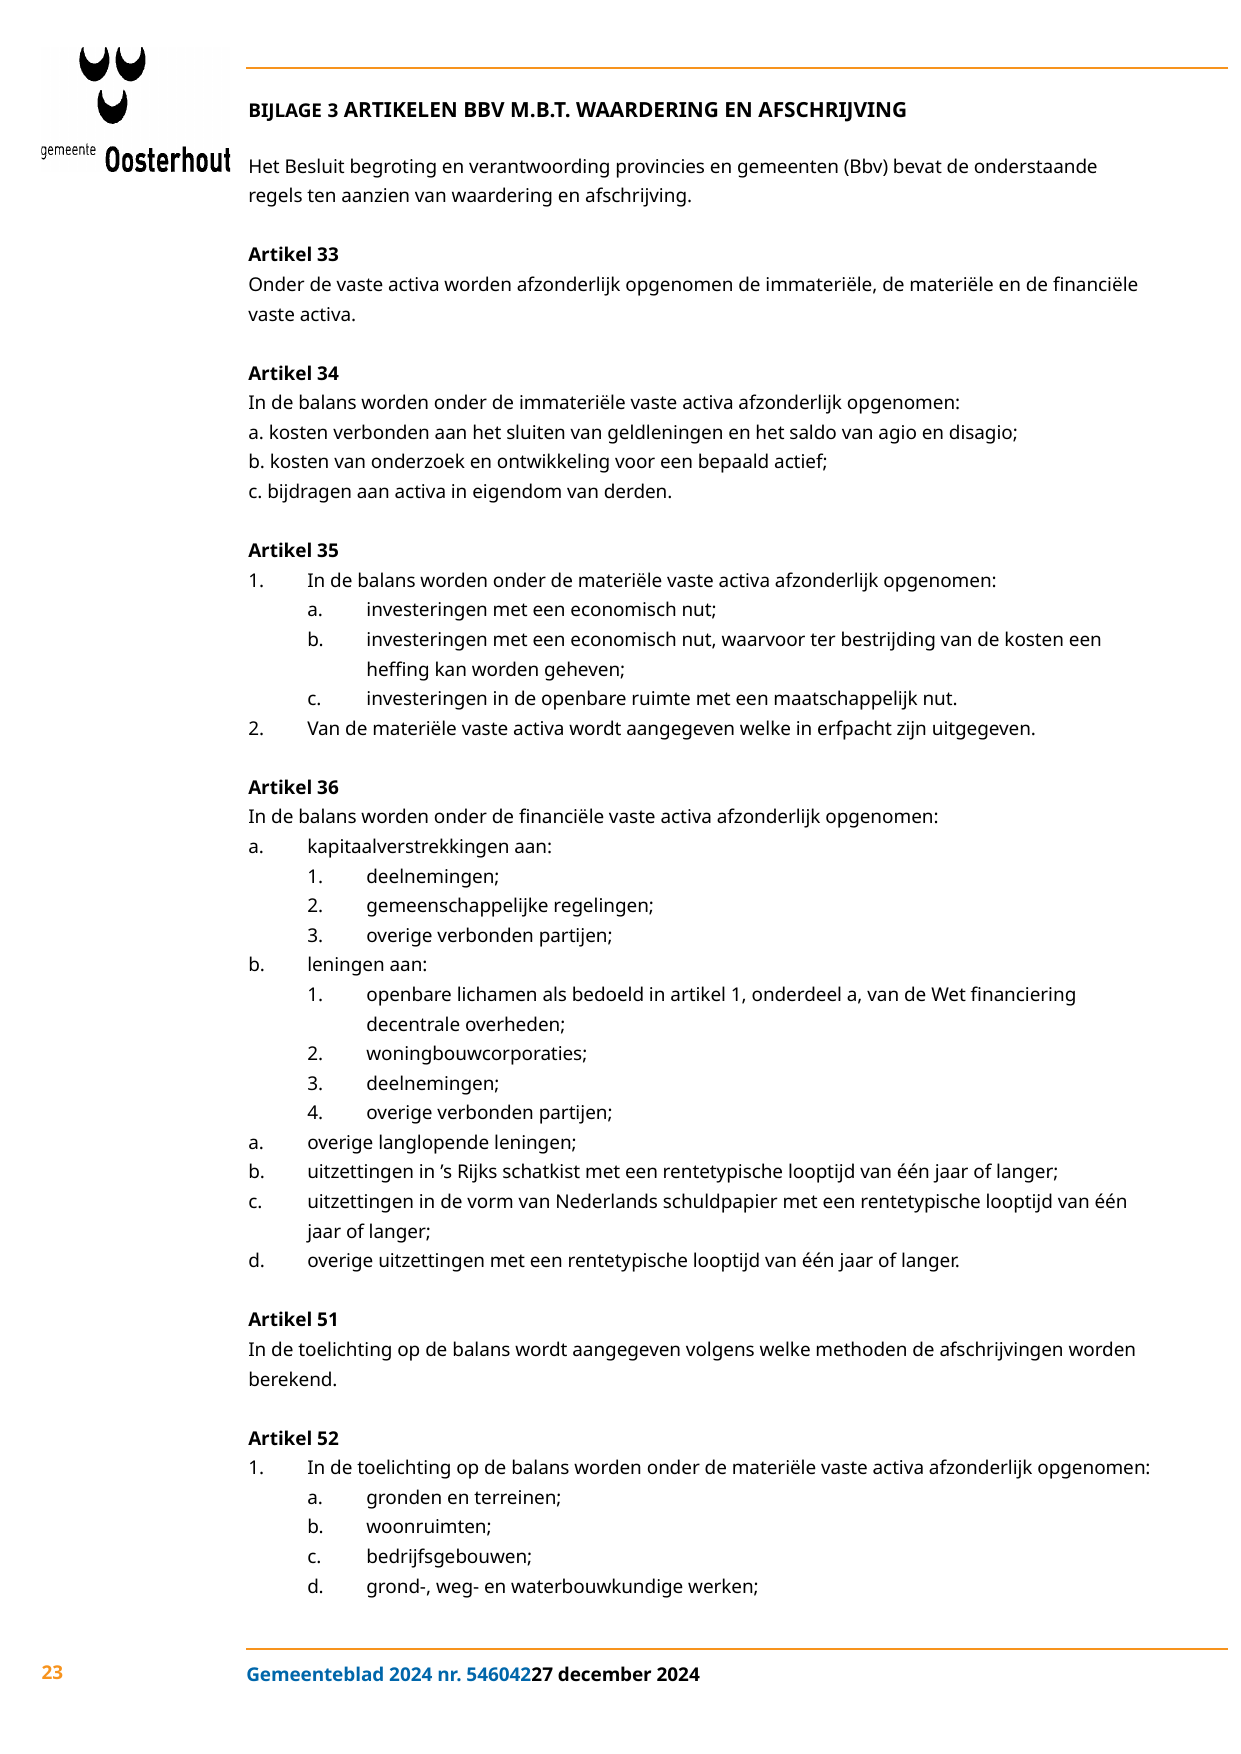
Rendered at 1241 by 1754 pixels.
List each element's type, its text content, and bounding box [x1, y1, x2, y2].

list gronden en terreinen; [307, 1484, 1152, 1510]
list In de toelichting op de balans worden onder de materiële vaste activa afzonderlijk opgenomen: [248, 1454, 1152, 1480]
list investeringen met een economisch nut, waarvoor ter bestrijding van de kosten een heffing kan worden geheven; [307, 626, 1152, 682]
list overige verbonden partijen; [307, 922, 1152, 948]
list gemeenschappelijke regelingen; [307, 892, 1152, 918]
text Artikel 34 [248, 360, 1152, 386]
list openbare lichamen als bedoeld in artikel 1, onderdeel a, van de Wet financiering decentrale overheden; [307, 981, 1152, 1037]
text a. kosten verbonden aan het sluiten van geldleningen en het saldo van agio en disagio; [248, 419, 1152, 445]
text Artikel 33 [248, 242, 1152, 267]
picture [41, 47, 231, 172]
text In de toelichting op de balans wordt aangegeven volgens welke methoden de afschrijvingen worden berekend. [248, 1336, 1152, 1392]
text BIJLAGE 3 ARTIKELEN BBV M.B.T. WAARDERING EN AFSCHRIJVING [248, 95, 1152, 123]
text Het Besluit begroting en verantwoording provincies en gemeenten (Bbv) bevat de onderstaande regels ten aanzien van waardering en afschrijving. [248, 153, 1152, 208]
list uitzettingen in ’s Rijks schatkist met een rentetypische looptijd van één jaar of langer; [248, 1159, 1152, 1184]
list deelnemingen; [307, 1070, 1152, 1096]
text In de balans worden onder de financiële vaste activa afzonderlijk opgenomen: [248, 804, 1152, 829]
list overige langlopende leningen; [248, 1129, 1152, 1155]
list Van de materiële vaste activa wordt aangegeven welke in erfpacht zijn uitgegeven. [248, 715, 1152, 741]
text Artikel 36 [248, 774, 1152, 800]
text c. bijdragen aan activa in eigendom van derden. [248, 478, 1152, 504]
list leningen aan: [248, 952, 1152, 977]
text Onder de vaste activa worden afzonderlijk opgenomen de immateriële, de materiële en de financiële vaste activa. [248, 271, 1152, 327]
list woonruimten; [307, 1514, 1152, 1539]
list overige uitzettingen met een rentetypische looptijd van één jaar of langer. [248, 1247, 1152, 1273]
text Artikel 51 [248, 1307, 1152, 1332]
list grond-, weg- en waterbouwkundige werken; [307, 1573, 1152, 1599]
list overige verbonden partijen; [307, 1099, 1152, 1125]
list investeringen in de openbare ruimte met een maatschappelijk nut. [307, 685, 1152, 711]
list deelnemingen; [307, 863, 1152, 889]
text b. kosten van onderzoek en ontwikkeling voor een bepaald actief; [248, 449, 1152, 474]
list woningbouwcorporaties; [307, 1040, 1152, 1066]
list investeringen met een economisch nut; [307, 597, 1152, 622]
list bedrijfsgebouwen; [307, 1543, 1152, 1569]
list uitzettingen in de vorm van Nederlands schuldpapier met een rentetypische looptijd van één jaar of langer; [248, 1188, 1152, 1244]
text In de balans worden onder de immateriële vaste activa afzonderlijk opgenomen: [248, 389, 1152, 415]
text Artikel 35 [248, 537, 1152, 563]
list kapitaalverstrekkingen aan: [248, 833, 1152, 859]
list In de balans worden onder de materiële vaste activa afzonderlijk opgenomen: [248, 567, 1152, 593]
text Artikel 52 [248, 1425, 1152, 1451]
